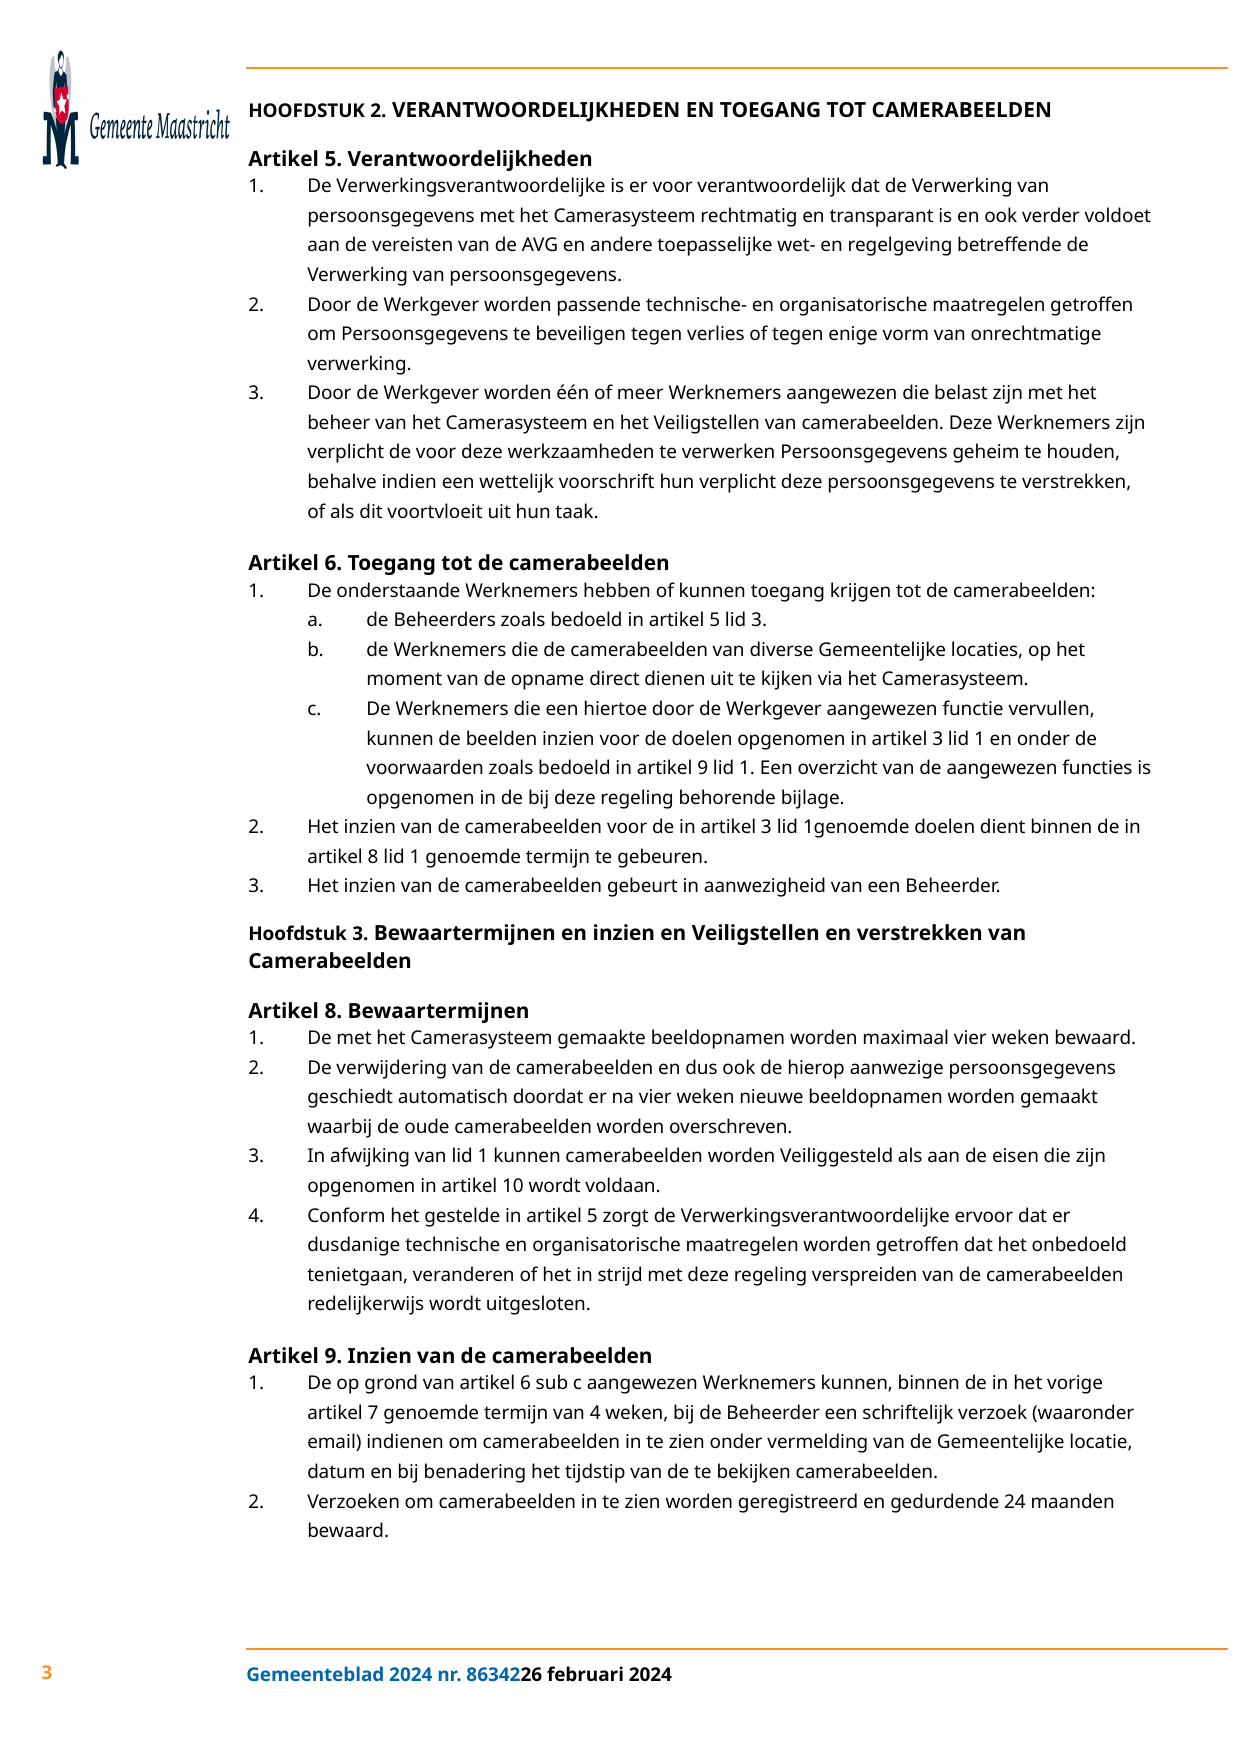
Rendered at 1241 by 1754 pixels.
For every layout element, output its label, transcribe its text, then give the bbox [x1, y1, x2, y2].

list De verwijdering van de camerabeelden en dus ook de hierop aanwezige persoonsgegevens geschiedt automatisch doordat er na vier weken nieuwe beeldopnamen worden gemaakt waarbij de oude camerabeelden worden overschreven. [248, 1054, 1152, 1139]
list Conform het gestelde in artikel 5 zorgt de Verwerkingsverantwoordelijke ervoor dat er dusdanige technische en organisatorische maatregelen worden getroffen dat het onbedoeld tenietgaan, veranderen of het in strijd met deze regeling verspreiden van de camerabeelden redelijkerwijs wordt uitgesloten. [248, 1202, 1152, 1316]
text Hoofdstuk 3. Bewaartermijnen en inzien en Veiligstellen en verstrekken van Camerabeelden [248, 918, 1152, 975]
list In afwijking van lid 1 kunnen camerabeelden worden Veiliggesteld als aan de eisen die zijn opgenomen in artikel 10 wordt voldaan. [248, 1143, 1152, 1198]
list Door de Werkgever worden één of meer Werknemers aangewezen die belast zijn met het beheer van het Camerasysteem en het Veiligstellen van camerabeelden. Deze Werknemers zijn verplicht de voor deze werkzaamheden te verwerken Persoonsgegevens geheim te houden, behalve indien een wettelijk voorschrift hun verplicht deze persoonsgegevens te verstrekken, of als dit voortvloeit uit hun taak. [248, 379, 1152, 524]
text Artikel 8. Bewaartermijnen [248, 996, 1152, 1024]
list De onderstaande Werknemers hebben of kunnen toegang krijgen tot de camerabeelden: [248, 577, 1152, 602]
list de Beheerders zoals bedoeld in artikel 5 lid 3. [307, 606, 1152, 632]
text Artikel 9. Inzien van de camerabeelden [248, 1341, 1152, 1369]
text HOOFDSTUK 2. VERANTWOORDELIJKHEDEN EN TOEGANG TOT CAMERABEELDEN [248, 95, 1152, 123]
list De met het Camerasysteem gemaakte beeldopnamen worden maximaal vier weken bewaard. [248, 1024, 1152, 1050]
list Het inzien van de camerabeelden voor de in artikel 3 lid 1genoemde doelen dient binnen de in artikel 8 lid 1 genoemde termijn te gebeuren. [248, 813, 1152, 869]
list De Werknemers die een hiertoe door de Werkgever aangewezen functie vervullen, kunnen de beelden inzien voor de doelen opgenomen in artikel 3 lid 1 en onder de voorwaarden zoals bedoeld in artikel 9 lid 1. Een overzicht van de aangewezen functies is opgenomen in de bij deze regeling behorende bijlage. [307, 695, 1152, 809]
list De op grond van artikel 6 sub c aangewezen Werknemers kunnen, binnen de in het vorige artikel 7 genoemde termijn van 4 weken, bij de Beheerder een schriftelijk verzoek (waaronder email) indienen om camerabeelden in te zien onder vermelding van de Gemeentelijke locatie, datum en bij benadering het tijdstip van de te bekijken camerabeelden. [248, 1369, 1152, 1484]
list Door de Werkgever worden passende technische- en organisatorische maatregelen getroffen om Persoonsgegevens te beveiligen tegen verlies of tegen enige vorm van onrechtmatige verwerking. [248, 291, 1152, 376]
picture [41, 47, 231, 172]
text Artikel 6. Toegang tot de camerabeelden [248, 548, 1152, 577]
list De Verwerkingsverantwoordelijke is er voor verantwoordelijk dat de Verwerking van persoonsgegevens met het Camerasysteem rechtmatig en transparant is en ook verder voldoet aan de vereisten van de AVG en andere toepasselijke wet- en regelgeving betreffende de Verwerking van persoonsgegevens. [248, 172, 1152, 287]
list Het inzien van de camerabeelden gebeurt in aanwezigheid van een Beheerder. [248, 873, 1152, 898]
list de Werknemers die de camerabeelden van diverse Gemeentelijke locaties, op het moment van de opname direct dienen uit te kijken via het Camerasysteem. [307, 636, 1152, 691]
text Artikel 5. Verantwoordelijkheden [248, 144, 1152, 172]
list Verzoeken om camerabeelden in te zien worden geregistreerd en gedurdende 24 maanden bewaard. [248, 1488, 1152, 1543]
